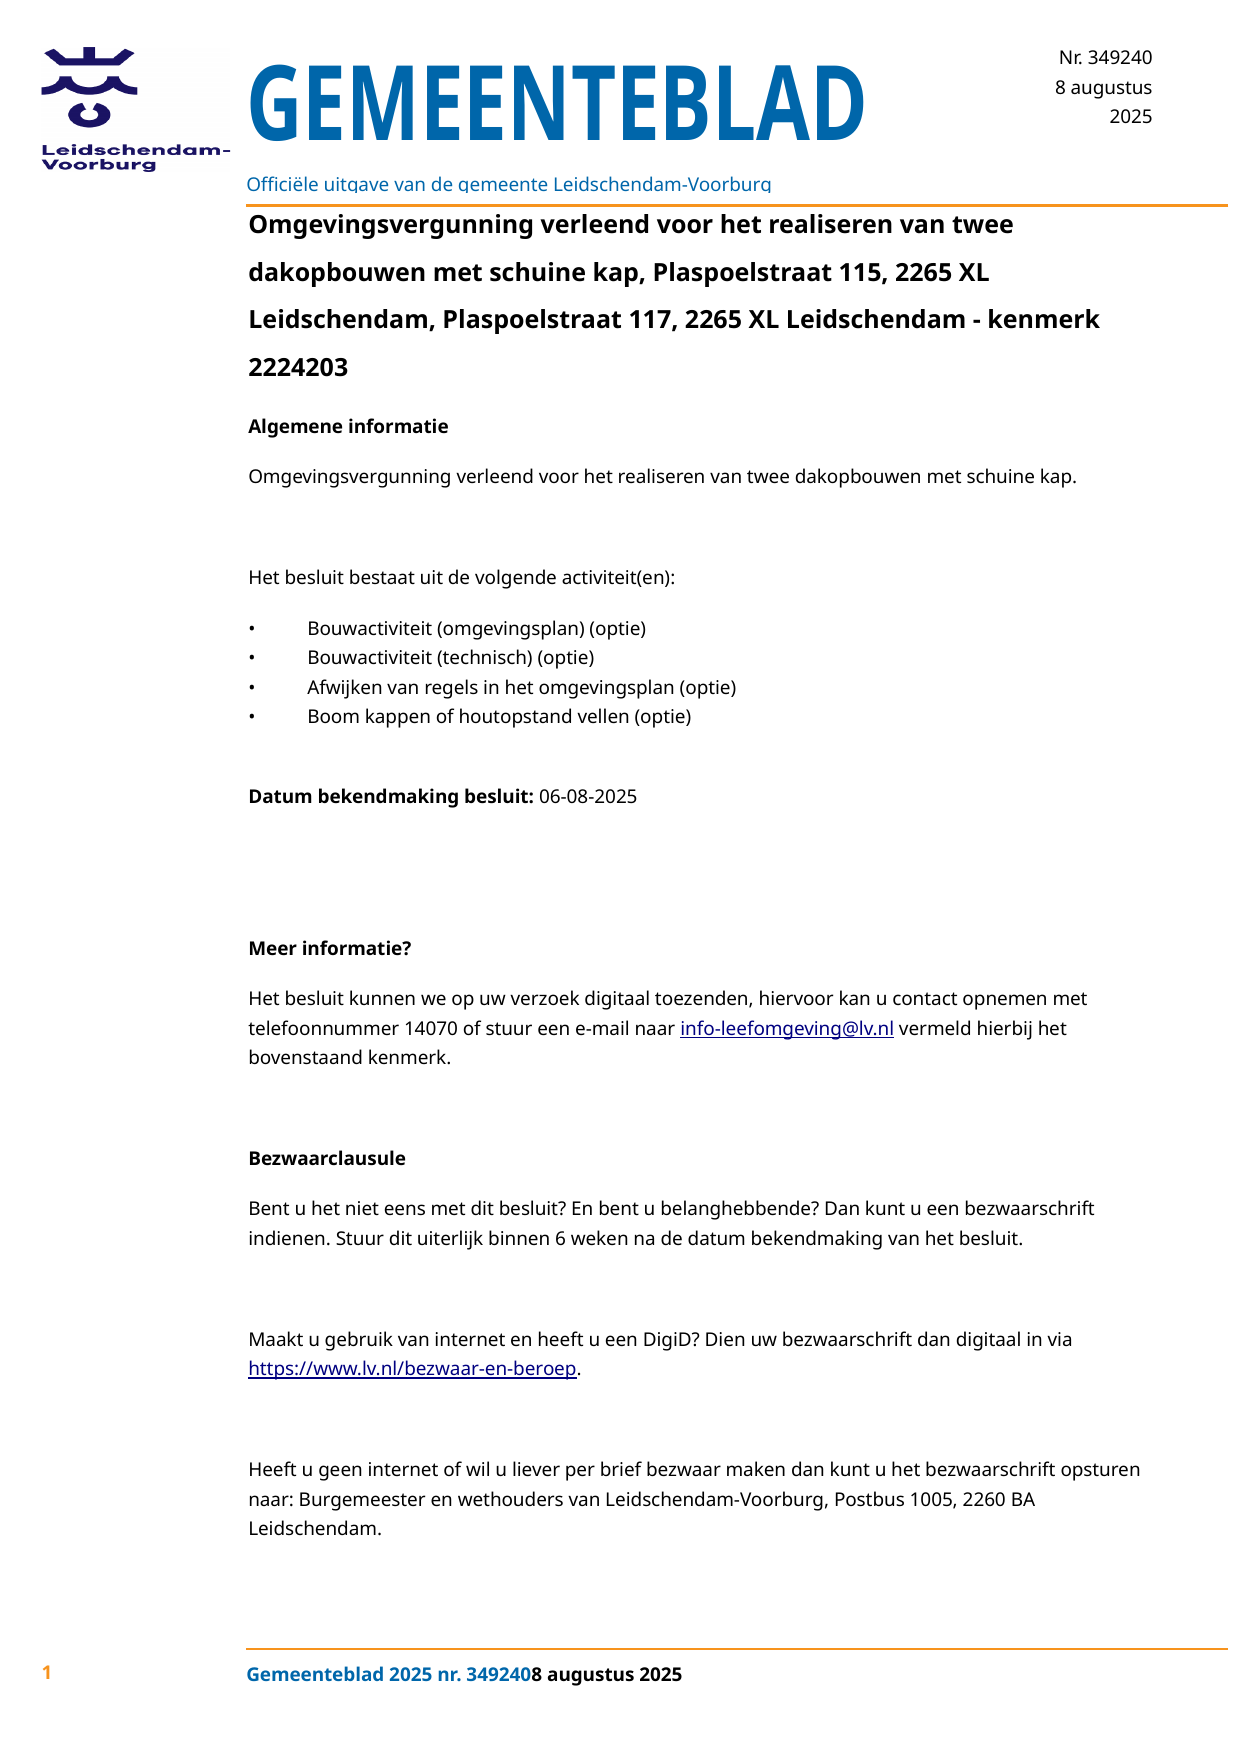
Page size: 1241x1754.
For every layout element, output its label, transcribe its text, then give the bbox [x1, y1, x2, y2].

text Omgevingsvergunning verleend voor het realiseren van twee dakopbouwen met schuine kap. [248, 463, 1152, 489]
picture [41, 47, 231, 172]
text Bent u het niet eens met dit besluit? En bent u belanghebbende? Dan kunt u een bezwaarschrift indienen. Stuur dit uiterlijk binnen 6 weken na de datum bekendmaking van het besluit. [248, 1196, 1152, 1251]
list Bouwactiviteit (technisch) (optie) [248, 644, 1152, 670]
text Heeft u geen internet of wil u liever per brief bezwaar maken dan kunt u het bezwaarschrift opsturen naar: Burgemeester en wethouders van Leidschendam-Voorburg, Postbus 1005, 2260 BA Leidschendam. [248, 1456, 1152, 1541]
list Afwijken van regels in het omgevingsplan (optie) [248, 674, 1152, 700]
text Meer informatie? [248, 935, 1152, 961]
text Het besluit kunnen we op uw verzoek digitaal toezenden, hiervoor kan u contact opnemen met telefoonnummer 14070 of stuur een e-mail naar info-leefomgeving@lv.nl vermeld hierbij het bovenstaand kenmerk. [248, 985, 1152, 1070]
list Bouwactiviteit (omgevingsplan) (optie) [248, 615, 1152, 641]
text Het besluit bestaat uit de volgende activiteit(en): [248, 564, 1152, 590]
text Algemene informatie [248, 413, 1152, 439]
list Boom kappen of houtopstand vellen (optie) [248, 703, 1152, 729]
text Bezwaarclausule [248, 1145, 1152, 1171]
text Datum bekendmaking besluit: 06-08-2025 [248, 783, 1152, 809]
text Omgevingsvergunning verleend voor het realiseren van twee dakopbouwen met schuine kap, Plaspoelstraat 115, 2265 XL Leidschendam, Plaspoelstraat 117, 2265 XL Leidschendam - kenmerk 2224203 [248, 207, 1152, 384]
text Maakt u gebruik van internet en heeft u een DigiD? Dien uw bezwaarschrift dan digitaal in via https://www.lv.nl/bezwaar-en-beroep. [248, 1326, 1152, 1381]
